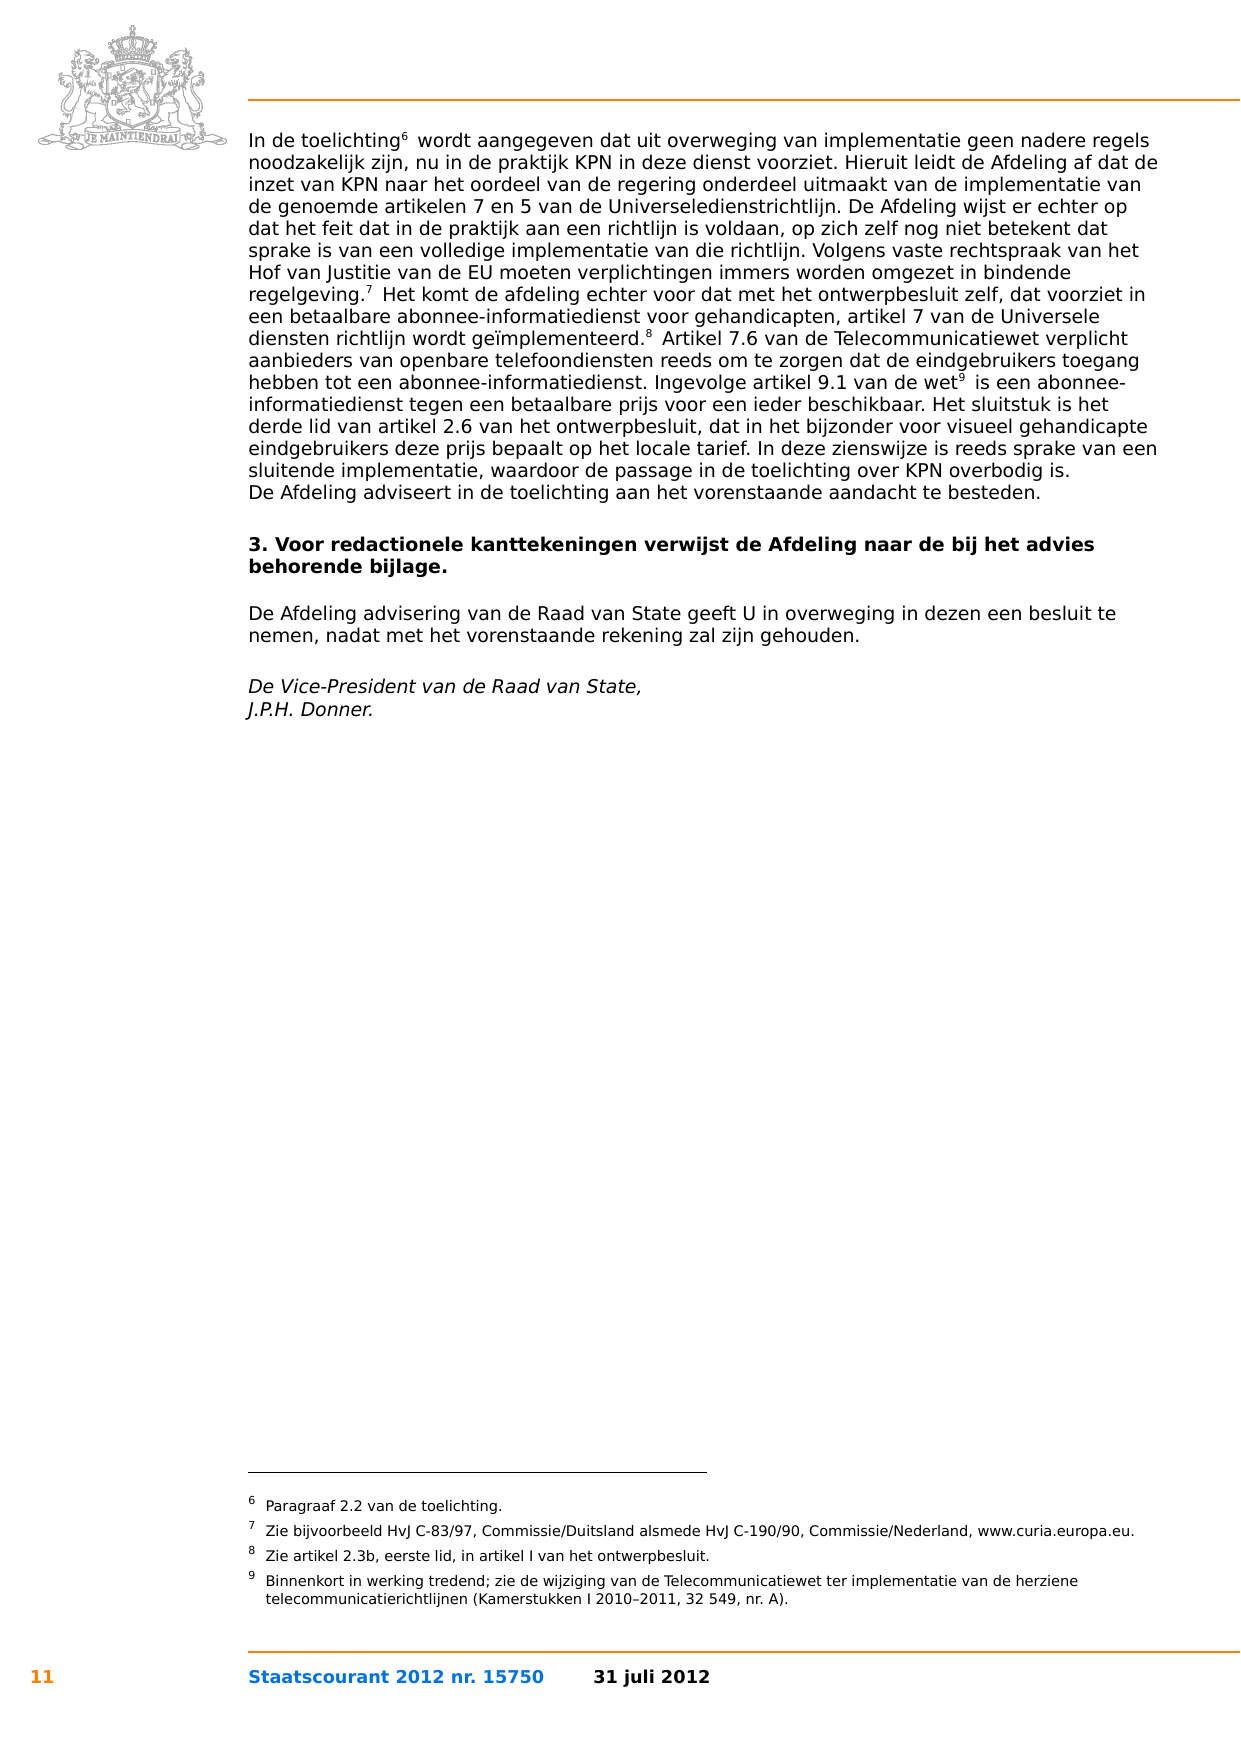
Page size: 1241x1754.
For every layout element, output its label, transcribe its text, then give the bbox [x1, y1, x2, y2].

text Zie artikel 2.3b, eerste lid, in artikel I van het ontwerpbesluit. [248, 1544, 1163, 1566]
picture [38, 25, 227, 150]
text Paragraaf 2.2 van de toelichting. [248, 1494, 1163, 1516]
text Binnenkort in werking tredend; zie de wijziging van de Telecommunicatiewet ter implementatie van de herziene telecommunicatierichtlijnen (Kamerstukken I 2010–2011, 32 549, nr. A). [248, 1569, 1163, 1608]
subtitle 3. Voor redactionele kanttekeningen verwijst de Afdeling naar de bij het advies behorende bijlage. [248, 533, 1163, 577]
text Zie bijvoorbeeld HvJ C-83/97, Commissie/Duitsland alsmede HvJ C-190/90, Commissie/Nederland, www.curia.europa.eu. [248, 1519, 1163, 1541]
text De Vice-President van de Raad van State, J.P.H. Donner. [248, 676, 1163, 720]
text De Afdeling advisering van de Raad van State geeft U in overweging in dezen een besluit te nemen, nadat met het vorenstaande rekening zal zijn gehouden. [248, 602, 1163, 646]
text In de toelichting wordt aangegeven dat uit overweging van implementatie geen nadere regels noodzakelijk zijn, nu in de praktijk KPN in deze dienst voorziet. Hieruit leidt de Afdeling af dat de inzet van KPN naar het oordeel van de regering onderdeel uitmaakt van de implementatie van de genoemde artikelen 7 en 5 van de Universeledienstrichtlijn. De Afdeling wijst er echter op dat het feit dat in de praktijk aan een richtlijn is voldaan, op zich zelf nog niet betekent dat sprake is van een volledige implementatie van die richtlijn. Volgens vaste rechtspraak van het Hof van Justitie van de EU moeten verplichtingen immers worden omgezet in bindende regelgeving. Het komt de afdeling echter voor dat met het ontwerpbesluit zelf, dat voorziet in een betaalbare abonnee-informatiedienst voor gehandicapten, artikel 7 van de Universele diensten richtlijn wordt geïmplementeerd. Artikel 7.6 van de Telecommunicatiewet verplicht aanbieders van openbare telefoondiensten reeds om te zorgen dat de eindgebruikers toegang hebben tot een abonnee-informatiedienst. Ingevolge artikel 9.1 van de wet is een abonnee-informatiedienst tegen een betaalbare prijs voor een ieder beschikbaar. Het sluitstuk is het derde lid van artikel 2.6 van het ontwerpbesluit, dat in het bijzonder voor visueel gehandicapte eindgebruikers deze prijs bepaalt op het locale tarief. In deze zienswijze is reeds sprake van een sluitende implementatie, waardoor de passage in de toelichting over KPN overbodig is. [248, 130, 1163, 482]
text De Afdeling adviseert in de toelichting aan het vorenstaande aandacht te besteden. [248, 482, 1163, 503]
